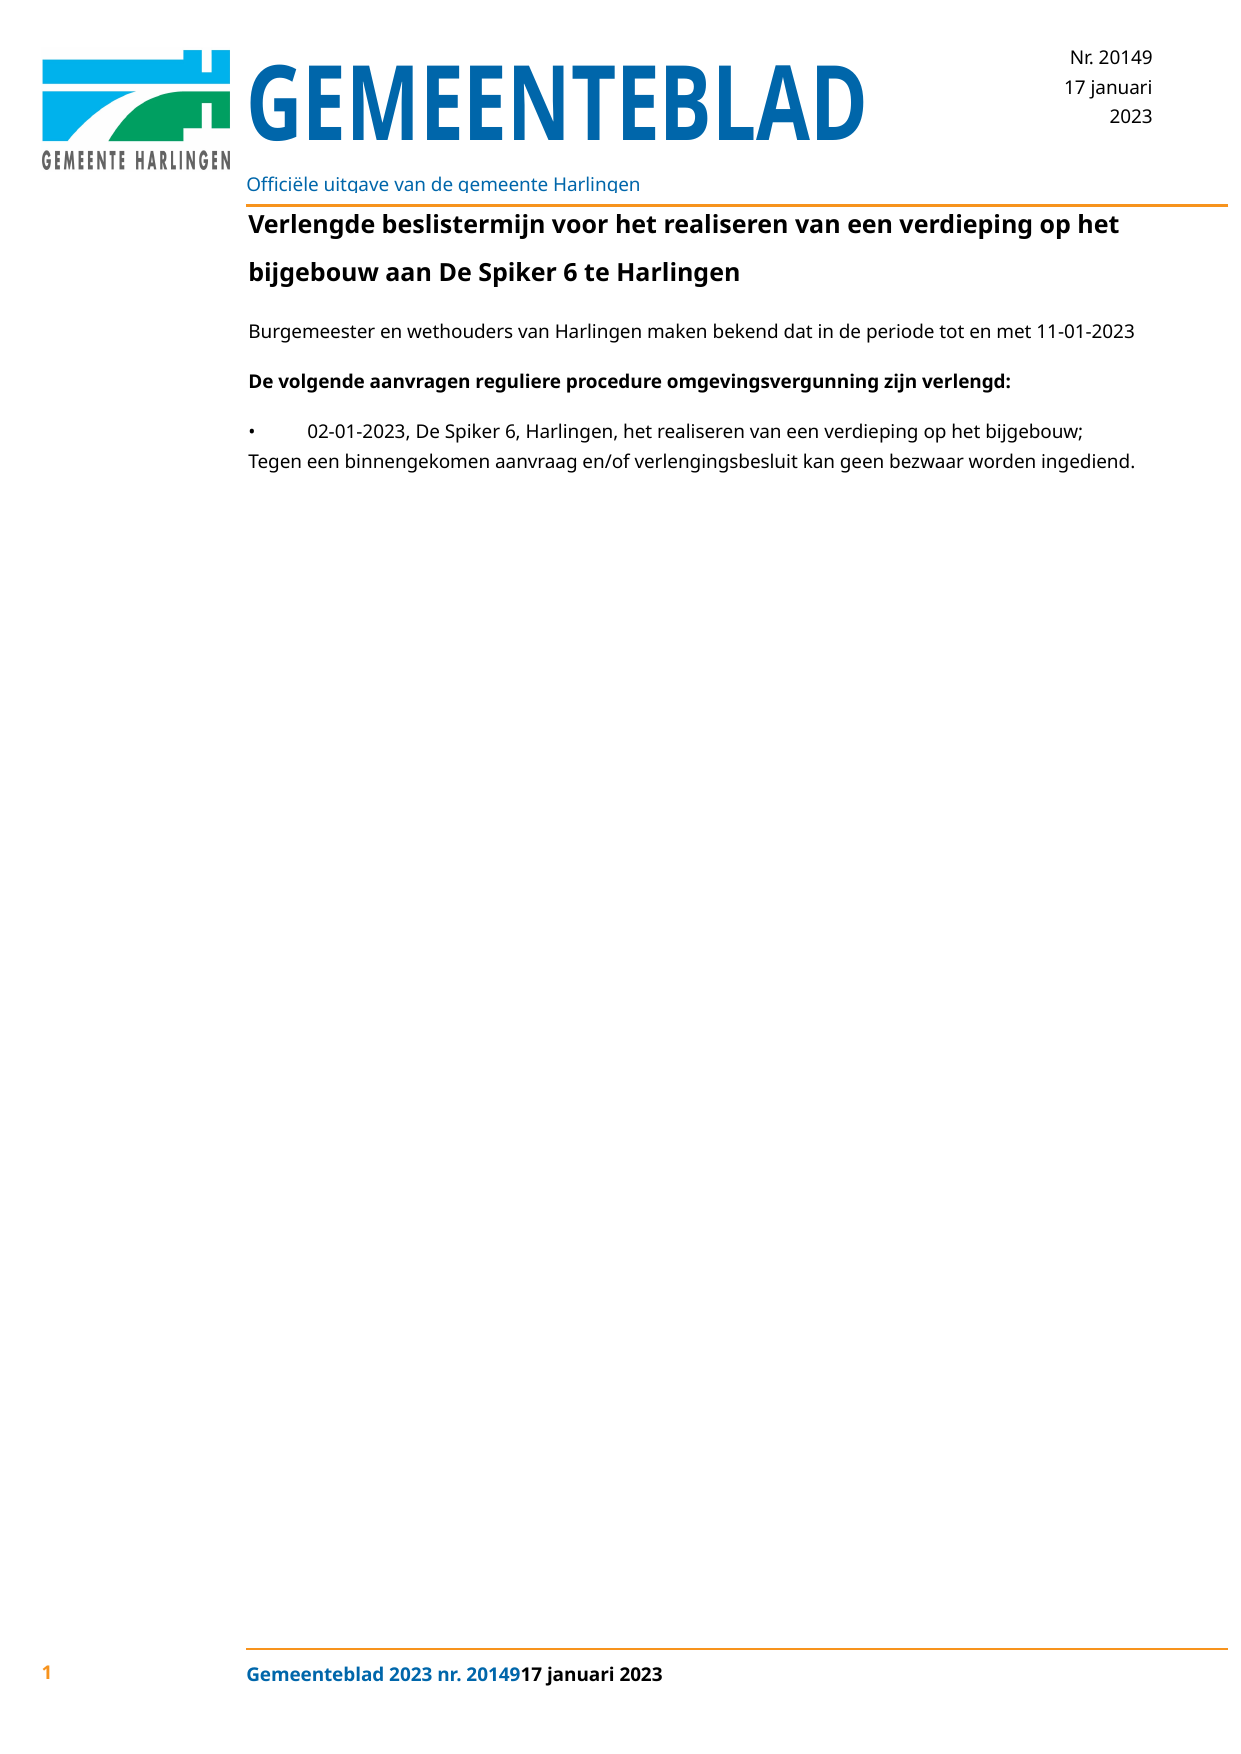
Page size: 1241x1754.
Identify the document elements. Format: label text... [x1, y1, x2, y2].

picture [41, 47, 231, 172]
text Verlengde beslistermijn voor het realiseren van een verdieping op het bijgebouw aan De Spiker 6 te Harlingen [248, 207, 1152, 288]
text Tegen een binnengekomen aanvraag en/of verlengingsbesluit kan geen bezwaar worden ingediend. [248, 448, 1152, 474]
list 02-01-2023, De Spiker 6, Harlingen, het realiseren van een verdieping op het bijgebouw; [248, 419, 1152, 444]
text Burgemeester en wethouders van Harlingen maken bekend dat in de periode tot en met 11-01-2023 [248, 318, 1152, 344]
text De volgende aanvragen reguliere procedure omgevingsvergunning zijn verlengd: [248, 368, 1152, 394]
